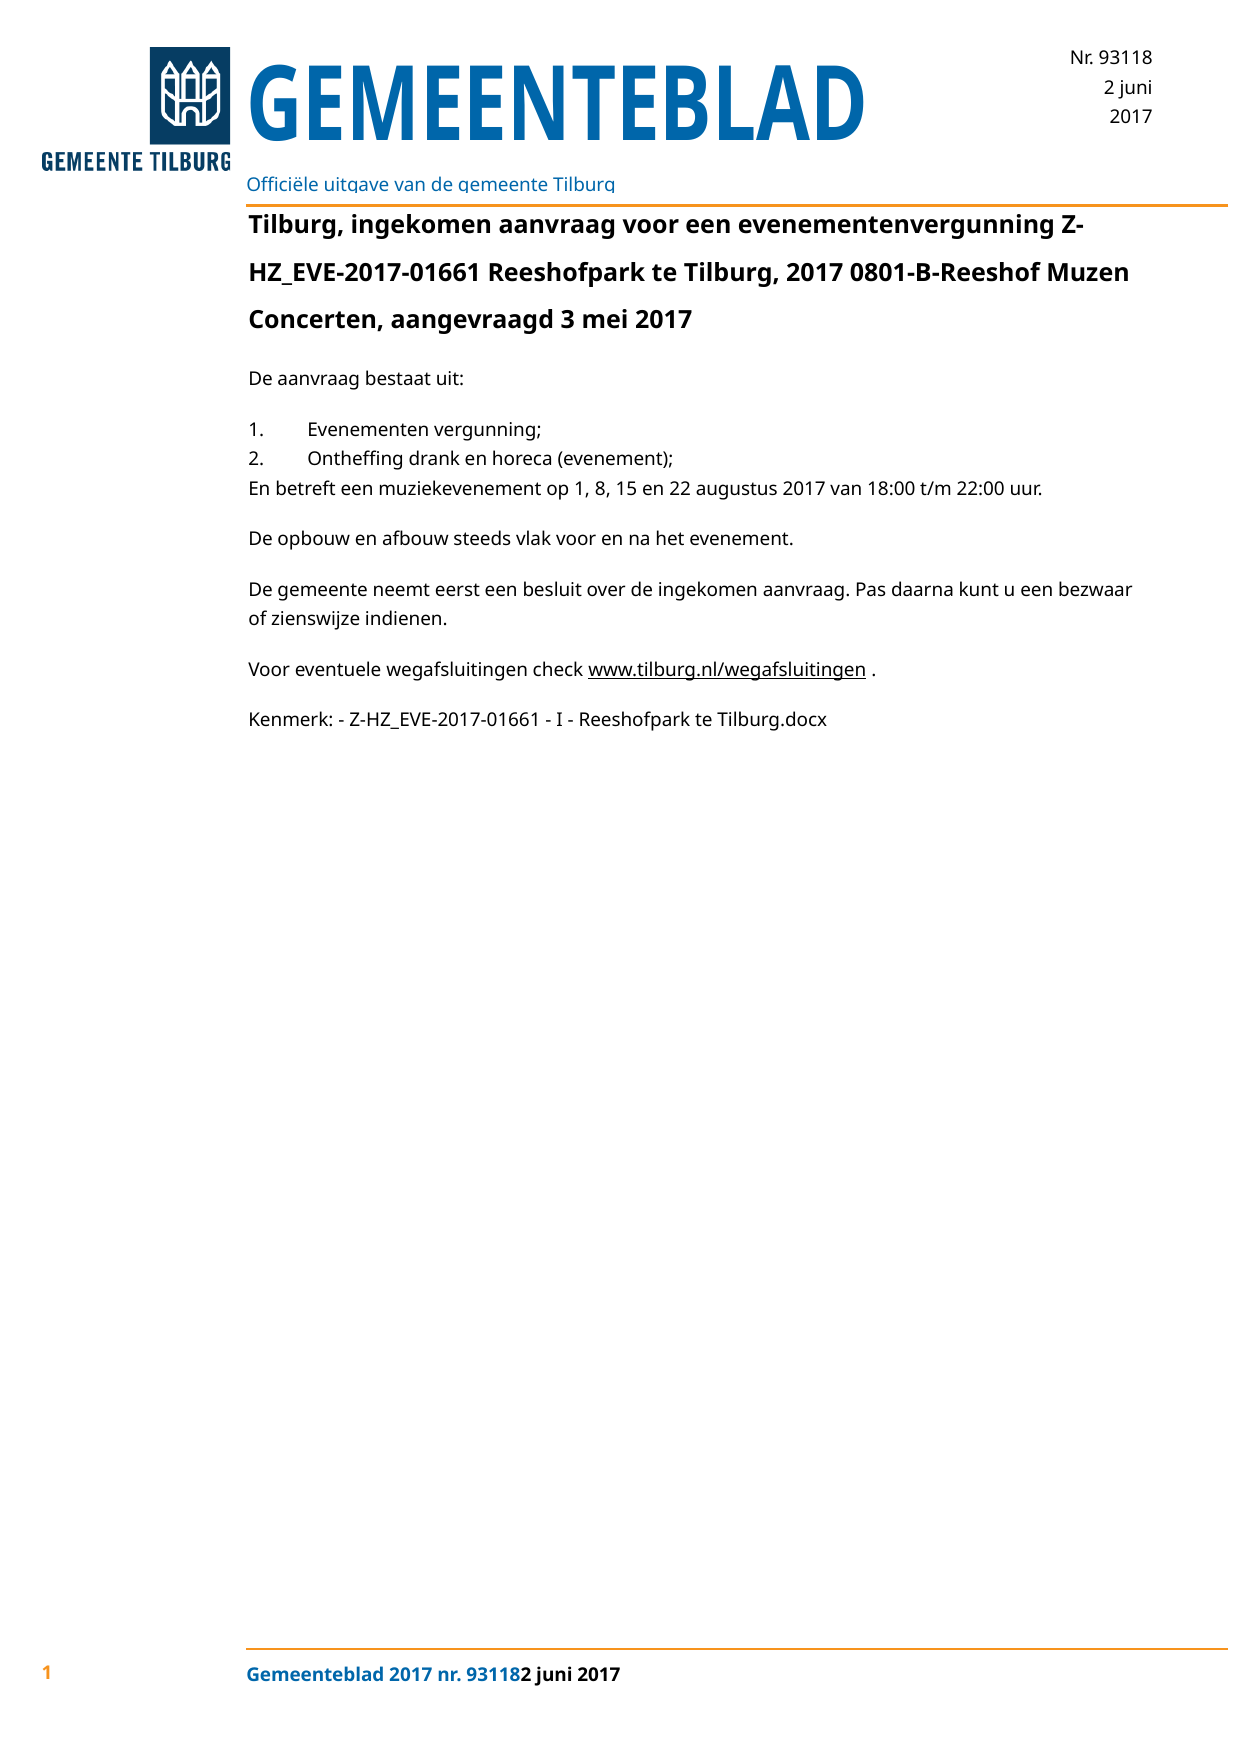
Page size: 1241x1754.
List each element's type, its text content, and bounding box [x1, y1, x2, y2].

text En betreft een muziekevenement op 1, 8, 15 en 22 augustus 2017 van 18:00 t/m 22:00 uur. [248, 475, 1152, 501]
picture [41, 47, 231, 172]
text Tilburg, ingekomen aanvraag voor een evenementenvergunning Z-HZ_EVE-2017-01661 Reeshofpark te Tilburg, 2017 0801-B-Reeshof Muzen Concerten, aangevraagd 3 mei 2017 [248, 207, 1152, 336]
text Kenmerk: - Z-HZ_EVE-2017-01661 - I - Reeshofpark te Tilburg.docx [248, 706, 1152, 732]
text Voor eventuele wegafsluitingen check www.tilburg.nl/wegafsluitingen . [248, 656, 1152, 682]
text De gemeente neemt eerst een besluit over de ingekomen aanvraag. Pas daarna kunt u een bezwaar of zienswijze indienen. [248, 576, 1152, 631]
text De opbouw en afbouw steeds vlak voor en na het evenement. [248, 526, 1152, 551]
list Ontheffing drank en horeca (evenement); [248, 446, 1152, 471]
list Evenementen vergunning; [248, 416, 1152, 442]
text De aanvraag bestaat uit: [248, 366, 1152, 391]
